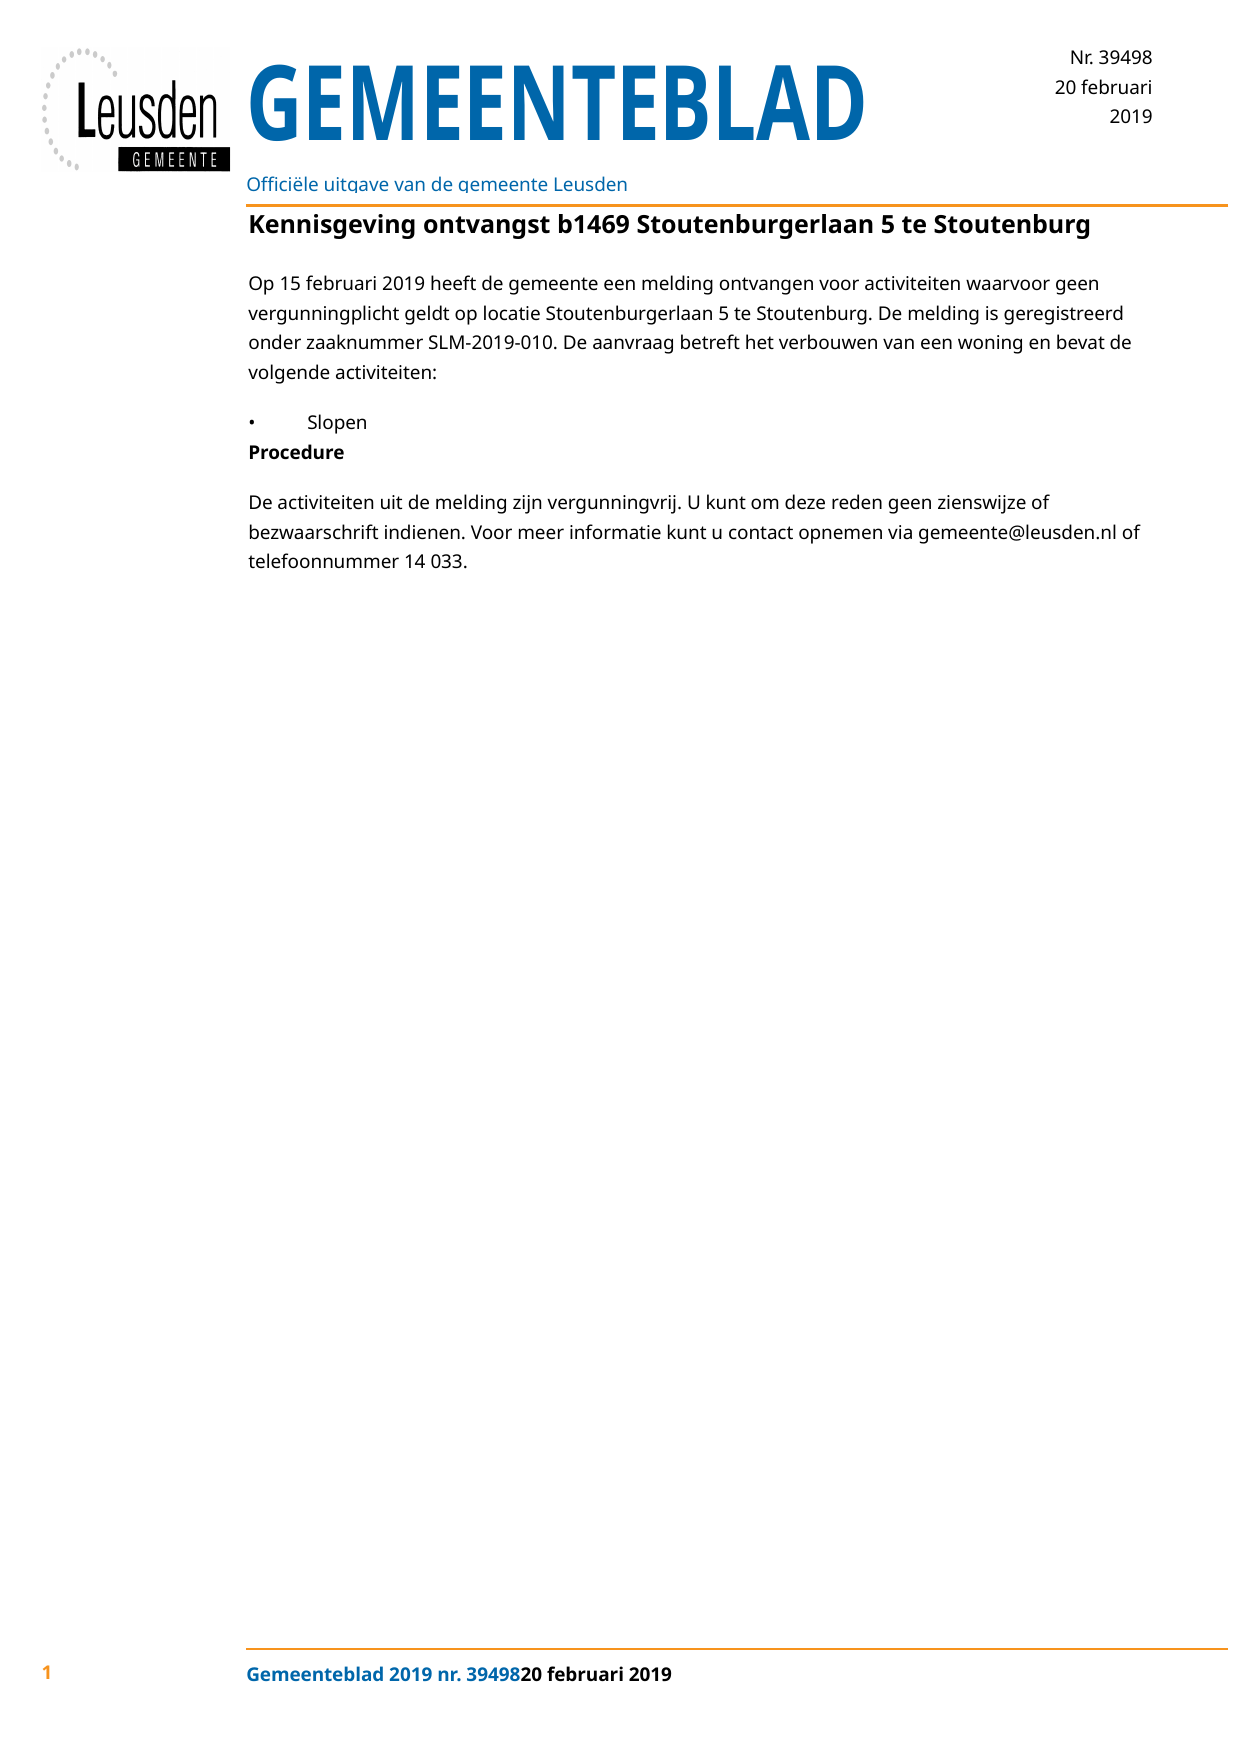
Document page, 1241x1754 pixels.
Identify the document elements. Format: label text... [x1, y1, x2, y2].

text De activiteiten uit de melding zijn vergunningvrij. U kunt om deze reden geen zienswijze of bezwaarschrift indienen. Voor meer informatie kunt u contact opnemen via gemeente@leusden.nl of telefoonnummer 14 033. [248, 489, 1152, 574]
picture [41, 47, 231, 172]
list Slopen [248, 409, 1152, 435]
text Kennisgeving ontvangst b1469 Stoutenburgerlaan 5 te Stoutenburg [248, 207, 1152, 241]
text Op 15 februari 2019 heeft de gemeente een melding ontvangen voor activiteiten waarvoor geen vergunningplicht geldt op locatie Stoutenburgerlaan 5 te Stoutenburg. De melding is geregistreerd onder zaaknummer SLM-2019-010. De aanvraag betreft het verbouwen van een woning en bevat de volgende activiteiten: [248, 270, 1152, 385]
text Procedure [248, 439, 1152, 465]
